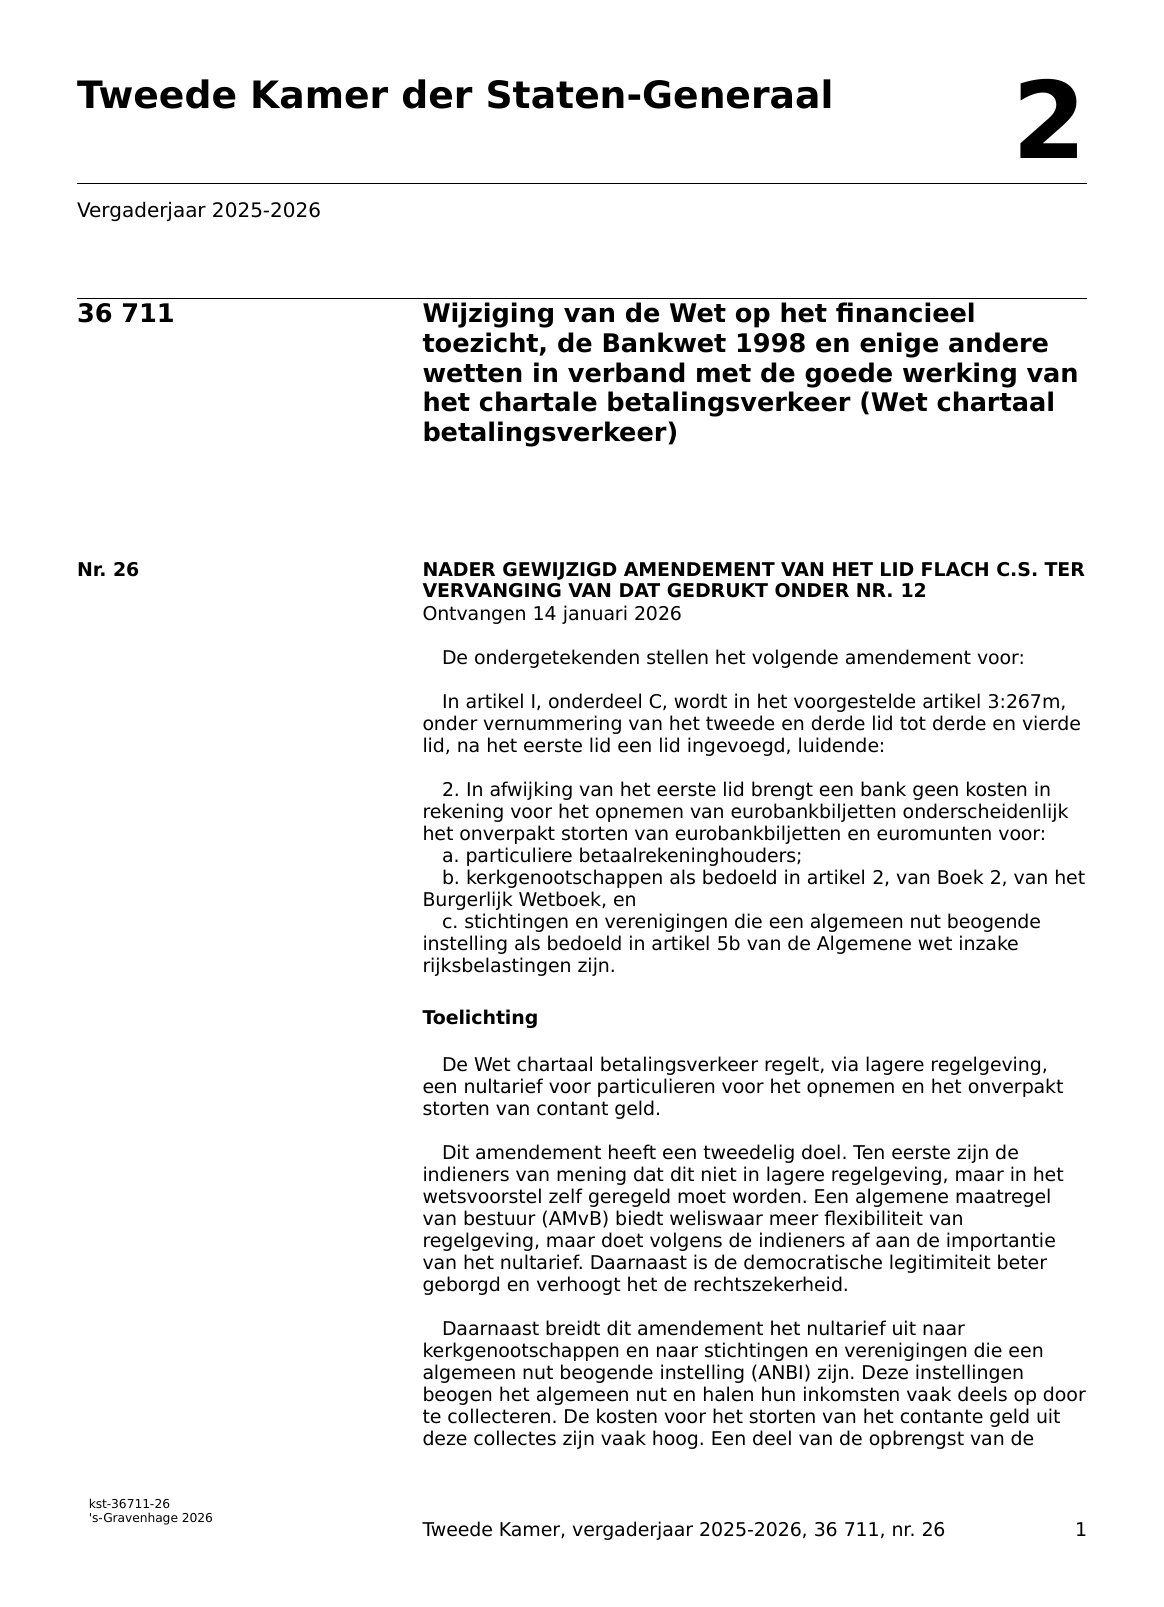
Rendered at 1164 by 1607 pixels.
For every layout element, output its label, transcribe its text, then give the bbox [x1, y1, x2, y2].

text De ondergetekenden stellen het volgende amendement voor: [422, 647, 1087, 668]
table_header 2 [886, 59, 1087, 183]
subtitle Nr. 26 NADER GEWIJZIGD AMENDEMENT VAN HET LID FLACH C.S. TER VERVANGING VAN DAT GEDRUKT ONDER NR. 12 [77, 558, 1087, 602]
subtitle Toelichting [422, 1007, 1087, 1029]
table_cell Vergaderjaar 2025-2026 [77, 184, 1087, 298]
text In artikel I, onderdeel C, wordt in het voorgestelde artikel 3:267m, onder vernummering van het tweede en derde lid tot derde en vierde lid, na het eerste lid een lid ingevoegd, luidende: [422, 691, 1087, 757]
text 's-Gravenhage 2026 [88, 1511, 323, 1525]
text a. particuliere betaalrekeninghouders; [422, 845, 1087, 867]
table_header Tweede Kamer der Staten-Generaal [77, 59, 886, 183]
text 2. In afwijking van het eerste lid brengt een bank geen kosten in rekening voor het opnemen van eurobankbiljetten onderscheidenlijk het onverpakt storten van eurobankbiljetten en euromunten voor: [422, 779, 1087, 845]
subtitle 36 711 Wijziging van de Wet op het financieel toezicht, de Bankwet 1998 en enige andere wetten in verband met de goede werking van het chartale betalingsverkeer (Wet chartaal betalingsverkeer) [77, 299, 1087, 447]
text Daarnaast breidt dit amendement het nultarief uit naar kerkgenootschappen en naar stichtingen en verenigingen die een algemeen nut beogende instelling (ANBI) zijn. Deze instellingen beogen het algemeen nut en halen hun inkomsten vaak deels op door te collecteren. De kosten voor het storten van het contante geld uit deze collectes zijn vaak hoog. Een deel van de opbrengst van de [422, 1318, 1087, 1450]
text c. stichtingen en verenigingen die een algemeen nut beogende instelling als bedoeld in artikel 5b van de Algemene wet inzake rijksbelastingen zijn. [422, 911, 1087, 977]
text Dit amendement heeft een tweedelig doel. Ten eerste zijn de indieners van mening dat dit niet in lagere regelgeving, maar in het wetsvoorstel zelf geregeld moet worden. Een algemene maatregel van bestuur (AMvB) biedt weliswaar meer flexibiliteit van regelgeving, maar doet volgens de indieners af aan de importantie van het nultarief. Daarnaast is de democratische legitimiteit beter geborgd en verhoogt het de rechtszekerheid. [422, 1142, 1087, 1296]
text De Wet chartaal betalingsverkeer regelt, via lagere regelgeving, een nultarief voor particulieren voor het opnemen en het onverpakt storten van contant geld. [422, 1054, 1087, 1119]
text Ontvangen 14 januari 2026 [422, 602, 1087, 624]
text kst-36711-26 [88, 1497, 323, 1511]
text b. kerkgenootschappen als bedoeld in artikel 2, van Boek 2, van het Burgerlijk Wetboek, en [422, 867, 1087, 911]
